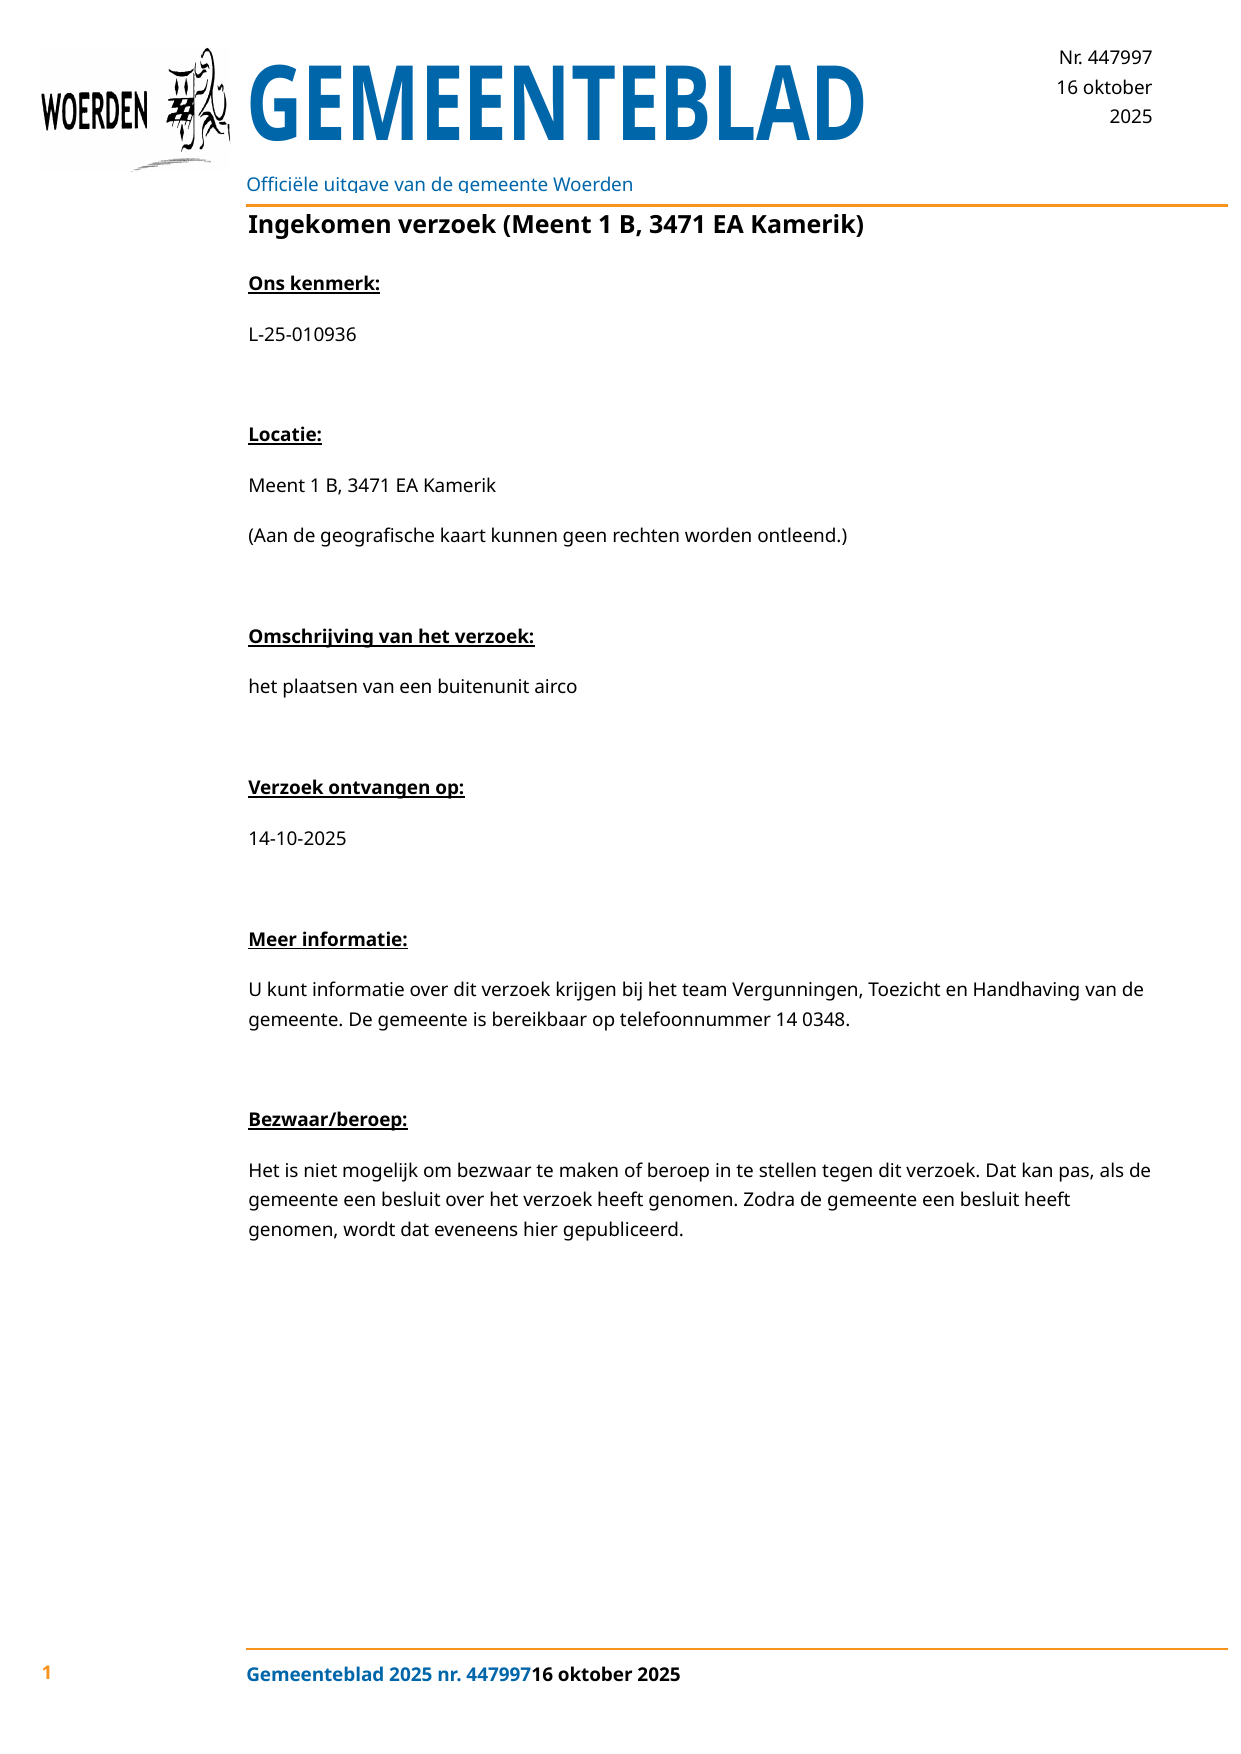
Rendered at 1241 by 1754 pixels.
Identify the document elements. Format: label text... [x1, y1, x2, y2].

text Locatie: [248, 422, 1152, 447]
text Bezwaar/beroep: [248, 1107, 1152, 1132]
text U kunt informatie over dit verzoek krijgen bij het team Vergunningen, Toezicht en Handhaving van de gemeente. De gemeente is bereikbaar op telefoonnummer 14 0348. [248, 976, 1152, 1031]
text Omschrijving van het verzoek: [248, 623, 1152, 649]
text Meer informatie: [248, 926, 1152, 951]
text Meent 1 B, 3471 EA Kamerik [248, 472, 1152, 498]
text Verzoek ontvangen op: [248, 774, 1152, 800]
text Ons kenmerk: [248, 270, 1152, 296]
text L-25-010936 [248, 321, 1152, 346]
text Het is niet mogelijk om bezwaar te maken of beroep in te stellen tegen dit verzoek. Dat kan pas, als de gemeente een besluit over het verzoek heeft genomen. Zodra de gemeente een besluit heeft genomen, wordt dat eveneens hier gepubliceerd. [248, 1157, 1152, 1242]
text (Aan de geografische kaart kunnen geen rechten worden ontleend.) [248, 522, 1152, 548]
text 14-10-2025 [248, 825, 1152, 851]
text Ingekomen verzoek (Meent 1 B, 3471 EA Kamerik) [248, 207, 1152, 241]
picture [41, 47, 231, 172]
text het plaatsen van een buitenunit airco [248, 674, 1152, 699]
